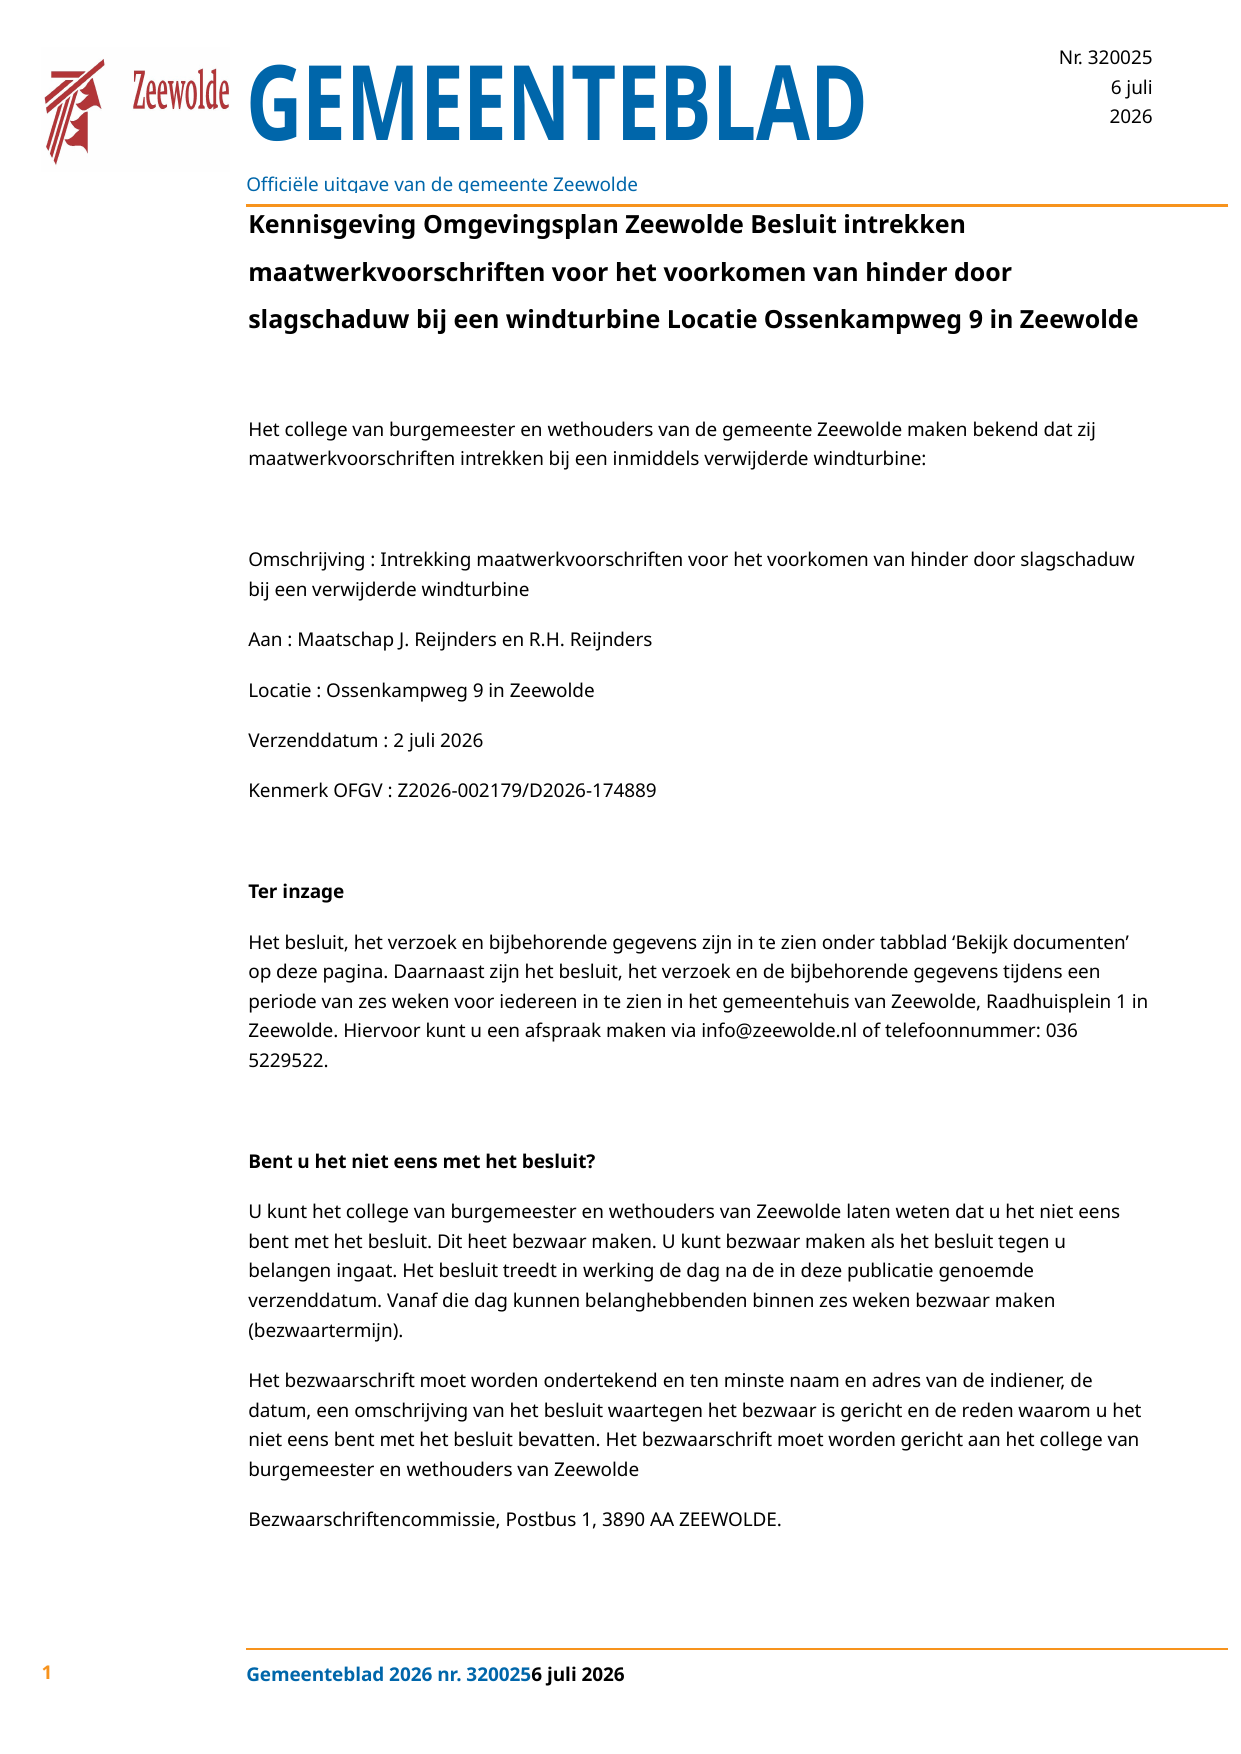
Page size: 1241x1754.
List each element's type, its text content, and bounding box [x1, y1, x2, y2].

text Ter inzage [248, 878, 1152, 904]
text U kunt het college van burgemeester en wethouders van Zeewolde laten weten dat u het niet eens bent met het besluit. Dit heet bezwaar maken. U kunt bezwaar maken als het besluit tegen u belangen ingaat. Het besluit treedt in werking de dag na de in deze publicatie genoemde verzenddatum. Vanaf die dag kunnen belanghebbenden binnen zes weken bezwaar maken (bezwaartermijn). [248, 1198, 1152, 1342]
text Aan : Maatschap J. Reijnders en R.H. Reijnders [248, 626, 1152, 652]
text Bezwaarschriftencommissie, Postbus 1, 3890 AA ZEEWOLDE. [248, 1506, 1152, 1532]
text Het college van burgemeester en wethouders van de gemeente Zeewolde maken bekend dat zij maatwerkvoorschriften intrekken bij een inmiddels verwijderde windturbine: [248, 416, 1152, 471]
text Het besluit, het verzoek en bijbehorende gegevens zijn in te zien onder tabblad ‘Bekijk documenten’ op deze pagina. Daarnaast zijn het besluit, het verzoek en de bijbehorende gegevens tijdens een periode van zes weken voor iedereen in te zien in het gemeentehuis van Zeewolde, Raadhuisplein 1 in Zeewolde. Hiervoor kunt u een afspraak maken via info@zeewolde.nl of telefoonnummer: 036 5229522. [248, 929, 1152, 1073]
text Locatie : Ossenkampweg 9 in Zeewolde [248, 677, 1152, 702]
picture [41, 47, 231, 172]
text Bent u het niet eens met het besluit? [248, 1148, 1152, 1174]
text Kennisgeving Omgevingsplan Zeewolde Besluit intrekken maatwerkvoorschriften voor het voorkomen van hinder door slagschaduw bij een windturbine Locatie Ossenkampweg 9 in Zeewolde [248, 207, 1152, 336]
text Verzenddatum : 2 juli 2026 [248, 727, 1152, 753]
text Omschrijving : Intrekking maatwerkvoorschriften voor het voorkomen van hinder door slagschaduw bij een verwijderde windturbine [248, 546, 1152, 602]
text Kenmerk OFGV : Z2026-002179/D2026-174889 [248, 778, 1152, 803]
text Het bezwaarschrift moet worden ondertekend en ten minste naam en adres van de indiener, de datum, een omschrijving van het besluit waartegen het bezwaar is gericht en de reden waarom u het niet eens bent met het besluit bevatten. Het bezwaarschrift moet worden gericht aan het college van burgemeester en wethouders van Zeewolde [248, 1367, 1152, 1482]
